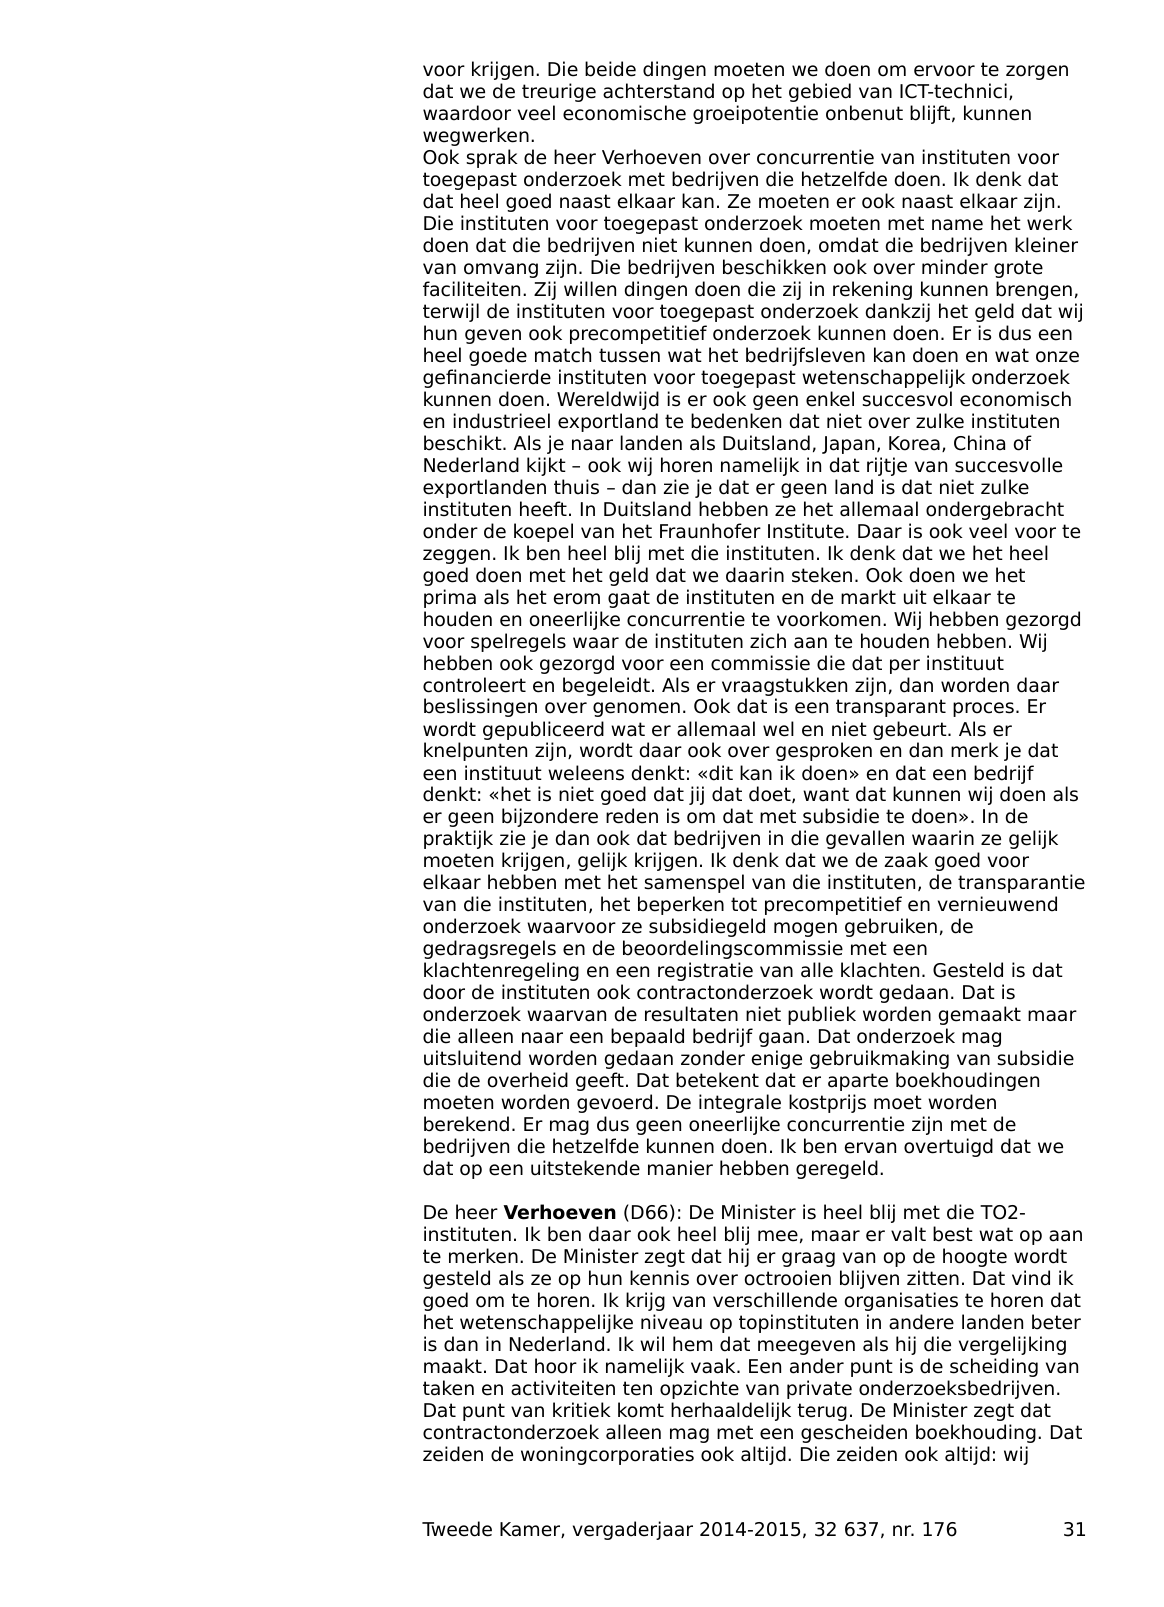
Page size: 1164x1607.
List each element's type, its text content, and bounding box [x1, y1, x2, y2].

text Ook sprak de heer Verhoeven over concurrentie van instituten voor toegepast onderzoek met bedrijven die hetzelfde doen. Ik denk dat dat heel goed naast elkaar kan. Ze moeten er ook naast elkaar zijn. Die instituten voor toegepast onderzoek moeten met name het werk doen dat die bedrijven niet kunnen doen, omdat die bedrijven kleiner van omvang zijn. Die bedrijven beschikken ook over minder grote faciliteiten. Zij willen dingen doen die zij in rekening kunnen brengen, terwijl de instituten voor toegepast onderzoek dankzij het geld dat wij hun geven ook precompetitief onderzoek kunnen doen. Er is dus een heel goede match tussen wat het bedrijfsleven kan doen en wat onze gefinancierde instituten voor toegepast wetenschappelijk onderzoek kunnen doen. Wereldwijd is er ook geen enkel succesvol economisch en industrieel exportland te bedenken dat niet over zulke instituten beschikt. Als je naar landen als Duitsland, Japan, Korea, China of Nederland kijkt – ook wij horen namelijk in dat rijtje van succesvolle exportlanden thuis – dan zie je dat er geen land is dat niet zulke instituten heeft. In Duitsland hebben ze het allemaal ondergebracht onder de koepel van het Fraunhofer Institute. Daar is ook veel voor te zeggen. Ik ben heel blij met die instituten. Ik denk dat we het heel goed doen met het geld dat we daarin steken. Ook doen we het prima als het erom gaat de instituten en de markt uit elkaar te houden en oneerlijke concurrentie te voorkomen. Wij hebben gezorgd voor spelregels waar de instituten zich aan te houden hebben. Wij hebben ook gezorgd voor een commissie die dat per instituut controleert en begeleidt. Als er vraagstukken zijn, dan worden daar beslissingen over genomen. Ook dat is een transparant proces. Er wordt gepubliceerd wat er allemaal wel en niet gebeurt. Als er knelpunten zijn, wordt daar ook over gesproken en dan merk je dat een instituut weleens denkt: «dit kan ik doen» en dat een bedrijf denkt: «het is niet goed dat jij dat doet, want dat kunnen wij doen als er geen bijzondere reden is om dat met subsidie te doen». In de praktijk zie je dan ook dat bedrijven in die gevallen waarin ze gelijk moeten krijgen, gelijk krijgen. Ik denk dat we de zaak goed voor elkaar hebben met het samenspel van die instituten, de transparantie van die instituten, het beperken tot precompetitief en vernieuwend onderzoek waarvoor ze subsidiegeld mogen gebruiken, de gedragsregels en de beoordelingscommissie met een klachtenregeling en een registratie van alle klachten. Gesteld is dat door de instituten ook contractonderzoek wordt gedaan. Dat is onderzoek waarvan de resultaten niet publiek worden gemaakt maar die alleen naar een bepaald bedrijf gaan. Dat onderzoek mag uitsluitend worden gedaan zonder enige gebruikmaking van subsidie die de overheid geeft. Dat betekent dat er aparte boekhoudingen moeten worden gevoerd. De integrale kostprijs moet worden berekend. Er mag dus geen oneerlijke concurrentie zijn met de bedrijven die hetzelfde kunnen doen. Ik ben ervan overtuigd dat we dat op een uitstekende manier hebben geregeld. [422, 147, 1087, 1180]
text De heer Verhoeven (D66): De Minister is heel blij met die TO2-instituten. Ik ben daar ook heel blij mee, maar er valt best wat op aan te merken. De Minister zegt dat hij er graag van op de hoogte wordt gesteld als ze op hun kennis over octrooien blijven zitten. Dat vind ik goed om te horen. Ik krijg van verschillende organisaties te horen dat het wetenschappelijke niveau op topinstituten in andere landen beter is dan in Nederland. Ik wil hem dat meegeven als hij die vergelijking maakt. Dat hoor ik namelijk vaak. Een ander punt is de scheiding van taken en activiteiten ten opzichte van private onderzoeksbedrijven. Dat punt van kritiek komt herhaaldelijk terug. De Minister zegt dat contractonderzoek alleen mag met een gescheiden boekhouding. Dat zeiden de woningcorporaties ook altijd. Die zeiden ook altijd: wij [422, 1202, 1087, 1466]
text voor krijgen. Die beide dingen moeten we doen om ervoor te zorgen dat we de treurige achterstand op het gebied van ICT-technici, waardoor veel economische groeipotentie onbenut blijft, kunnen wegwerken. [422, 59, 1087, 147]
